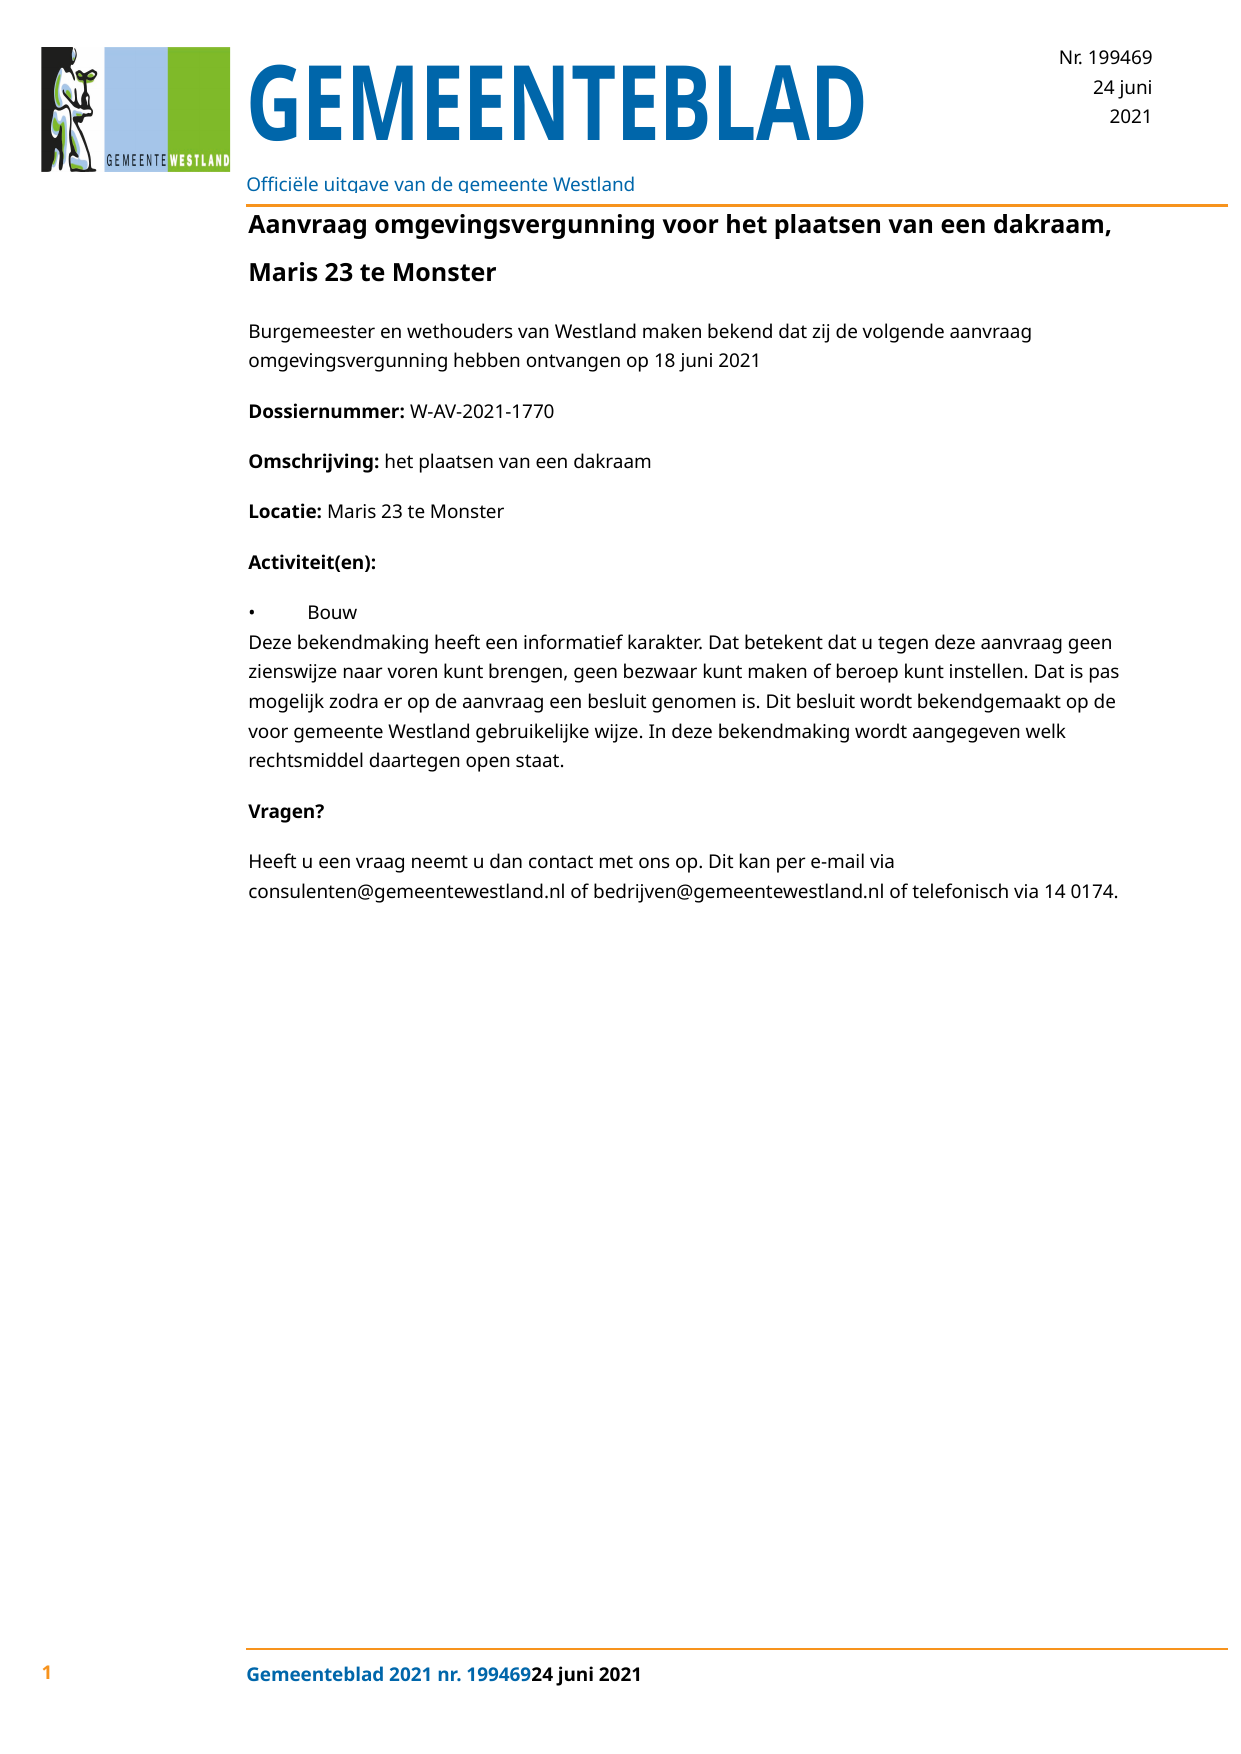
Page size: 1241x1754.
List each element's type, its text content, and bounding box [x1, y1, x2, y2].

picture [41, 47, 231, 172]
text Locatie: Maris 23 te Monster [248, 499, 1152, 524]
text Vragen? [248, 798, 1152, 824]
text Omschrijving: het plaatsen van een dakraam [248, 448, 1152, 474]
text Heeft u een vraag neemt u dan contact met ons op. Dit kan per e-mail via consulenten@gemeentewestland.nl of bedrijven@gemeentewestland.nl of telefonisch via 14 0174. [248, 848, 1152, 904]
text Deze bekendmaking heeft een informatief karakter. Dat betekent dat u tegen deze aanvraag geen zienswijze naar voren kunt brengen, geen bezwaar kunt maken of beroep kunt instellen. Dat is pas mogelijk zodra er op de aanvraag een besluit genomen is. Dit besluit wordt bekendgemaakt op de voor gemeente Westland gebruikelijke wijze. In deze bekendmaking wordt aangegeven welk rechtsmiddel daartegen open staat. [248, 629, 1152, 773]
list Bouw [248, 599, 1152, 625]
text Aanvraag omgevingsvergunning voor het plaatsen van een dakraam, Maris 23 te Monster [248, 207, 1152, 288]
text Activiteit(en): [248, 549, 1152, 575]
text Burgemeester en wethouders van Westland maken bekend dat zij de volgende aanvraag omgevingsvergunning hebben ontvangen op 18 juni 2021 [248, 318, 1152, 373]
text Dossiernummer: W-AV-2021-1770 [248, 398, 1152, 424]
